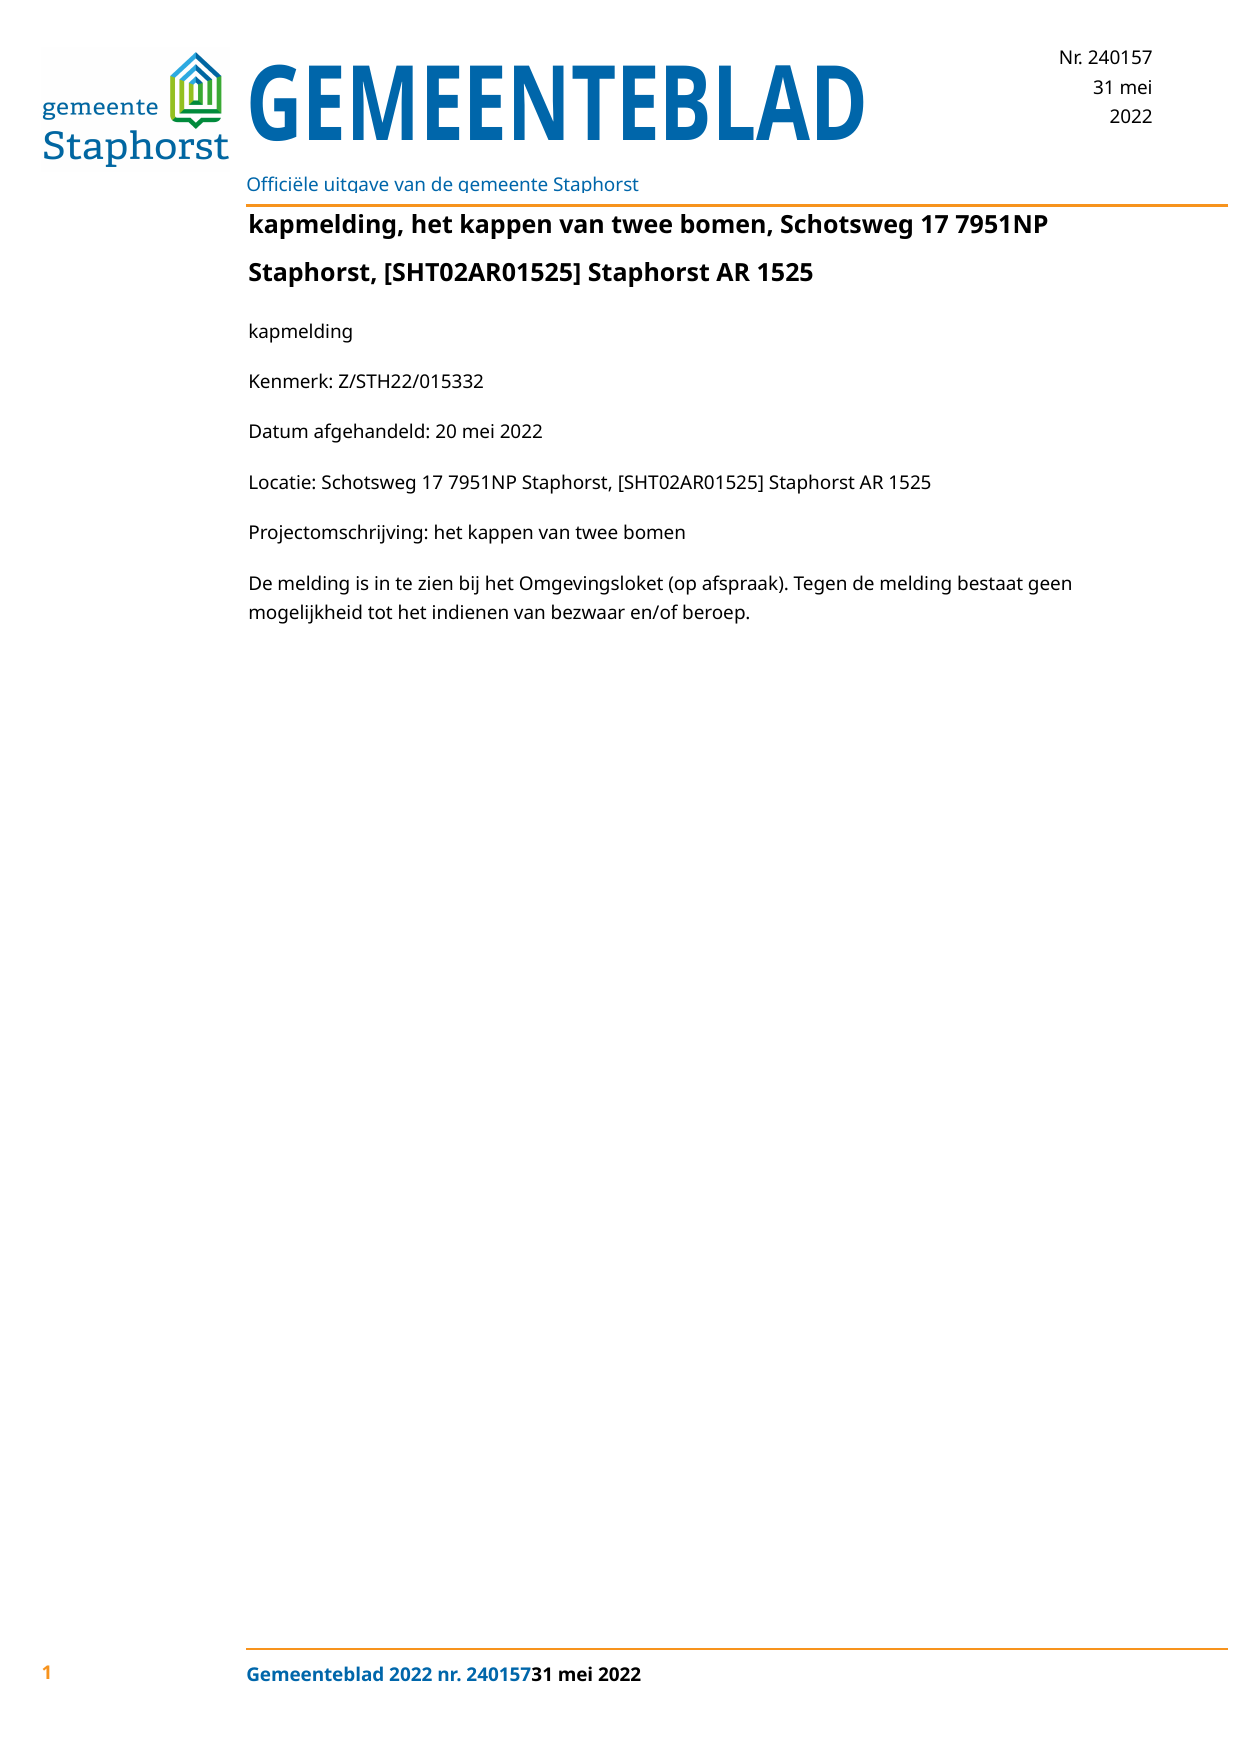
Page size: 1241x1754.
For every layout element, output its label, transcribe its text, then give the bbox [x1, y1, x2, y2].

text Kenmerk: Z/STH22/015332 [248, 368, 1152, 394]
text Projectomschrijving: het kappen van twee bomen [248, 519, 1152, 545]
text De melding is in te zien bij het Omgevingsloket (op afspraak). Tegen de melding bestaat geen mogelijkheid tot het indienen van bezwaar en/of beroep. [248, 570, 1152, 625]
text kapmelding [248, 318, 1152, 344]
text kapmelding, het kappen van twee bomen, Schotsweg 17 7951NP Staphorst, [SHT02AR01525] Staphorst AR 1525 [248, 207, 1152, 288]
picture [41, 47, 231, 172]
text Datum afgehandeld: 20 mei 2022 [248, 419, 1152, 444]
text Locatie: Schotsweg 17 7951NP Staphorst, [SHT02AR01525] Staphorst AR 1525 [248, 469, 1152, 495]
